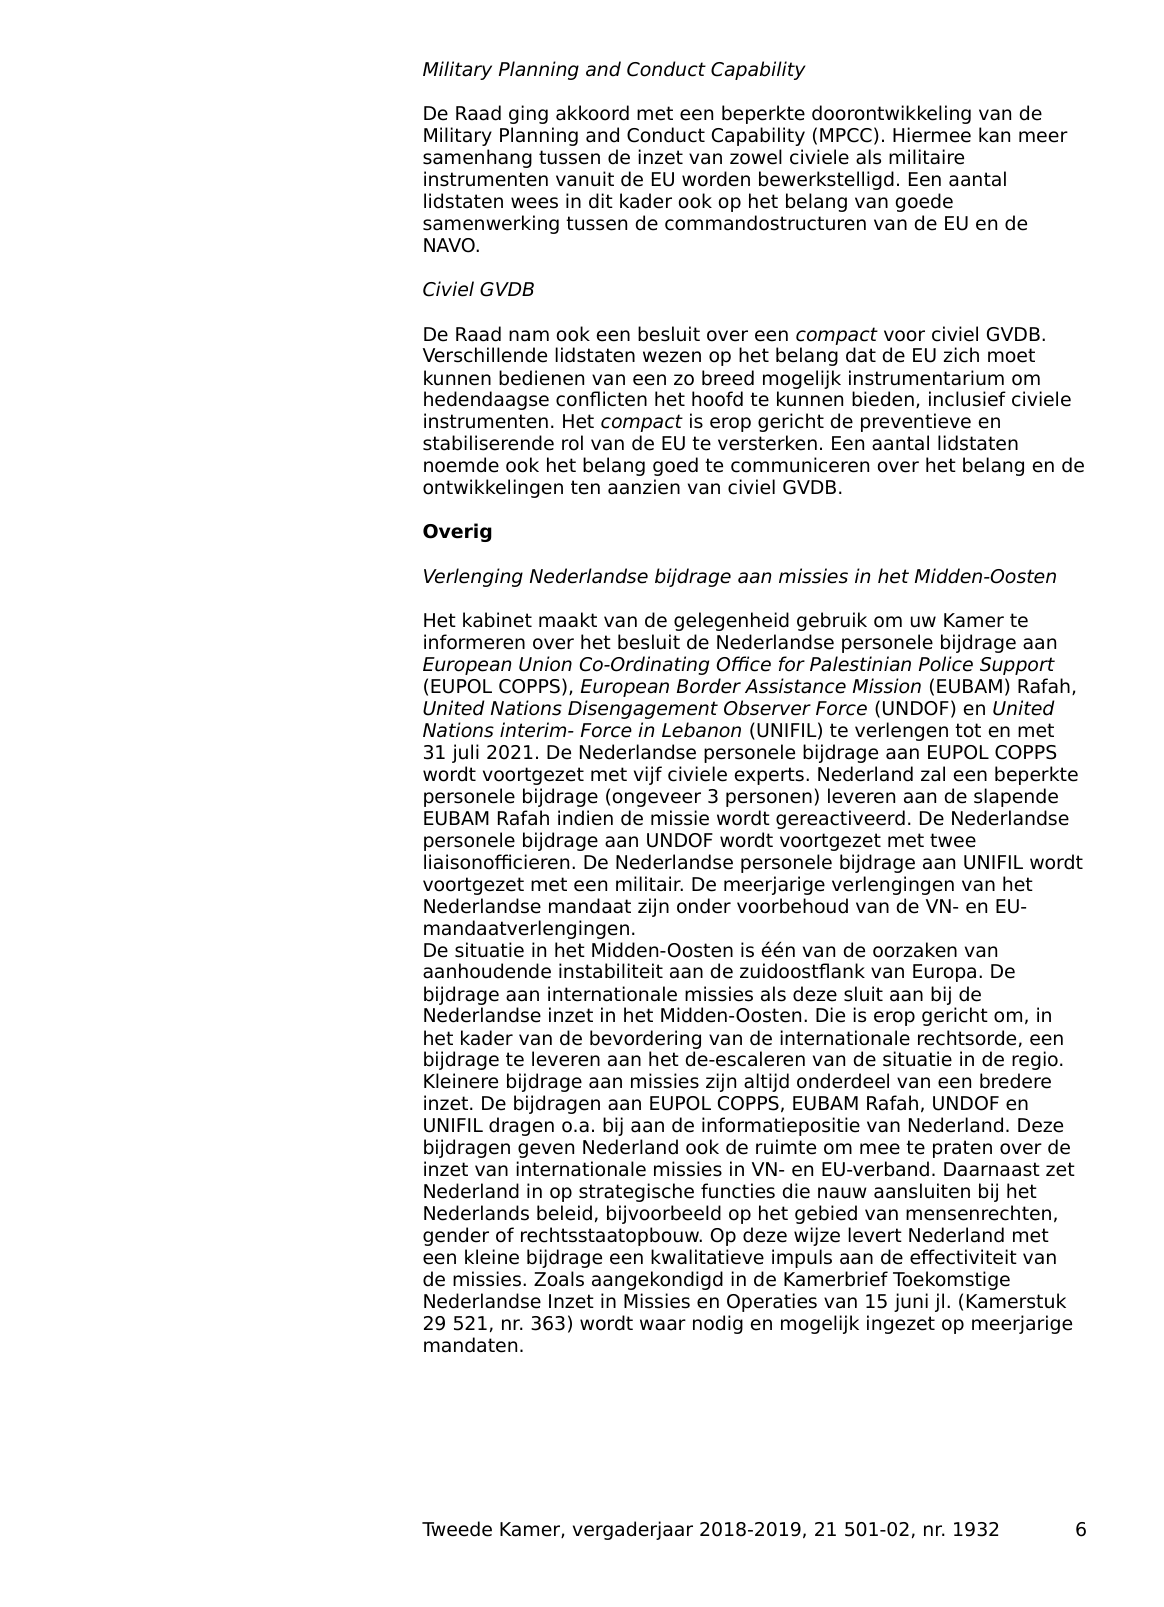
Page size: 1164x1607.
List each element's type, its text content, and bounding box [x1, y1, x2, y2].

subtitle Military Planning and Conduct Capability [422, 59, 1087, 81]
subtitle Civiel GVDB [422, 279, 1087, 301]
text Kleinere bijdrage aan missies zijn altijd onderdeel van een bredere inzet. De bijdragen aan EUPOL COPPS, EUBAM Rafah, UNDOF en UNIFIL dragen o.a. bij aan de informatiepositie van Nederland. Deze bijdragen geven Nederland ook de ruimte om mee te praten over de inzet van internationale missies in VN- en EU-verband. Daarnaast zet Nederland in op strategische functies die nauw aansluiten bij het Nederlands beleid, bijvoorbeeld op het gebied van mensenrechten, gender of rechtsstaatopbouw. Op deze wijze levert Nederland met een kleine bijdrage een kwalitatieve impuls aan de effectiviteit van de missies. Zoals aangekondigd in de Kamerbrief Toekomstige Nederlandse Inzet in Missies en Operaties van 15 juni jl. (Kamerstuk 29 521, nr. 363) wordt waar nodig en mogelijk ingezet op meerjarige mandaten. [422, 1071, 1087, 1357]
text De Raad ging akkoord met een beperkte doorontwikkeling van de Military Planning and Conduct Capability (MPCC). Hiermee kan meer samenhang tussen de inzet van zowel civiele als militaire instrumenten vanuit de EU worden bewerkstelligd. Een aantal lidstaten wees in dit kader ook op het belang van goede samenwerking tussen de commandostructuren van de EU en de NAVO. [422, 103, 1087, 257]
subtitle Verlenging Nederlandse bijdrage aan missies in het Midden-Oosten [422, 566, 1087, 588]
subtitle Overig [422, 521, 1087, 543]
text De situatie in het Midden-Oosten is één van de oorzaken van aanhoudende instabiliteit aan de zuidoostflank van Europa. De bijdrage aan internationale missies als deze sluit aan bij de Nederlandse inzet in het Midden-Oosten. Die is erop gericht om, in het kader van de bevordering van de internationale rechtsorde, een bijdrage te leveren aan het de-escaleren van de situatie in de regio. [422, 939, 1087, 1071]
text Het kabinet maakt van de gelegenheid gebruik om uw Kamer te informeren over het besluit de Nederlandse personele bijdrage aan European Union Co-Ordinating Office for Palestinian Police Support (EUPOL COPPS), European Border Assistance Mission (EUBAM) Rafah, United Nations Disengagement Observer Force (UNDOF) en United Nations interim- Force in Lebanon (UNIFIL) te verlengen tot en met 31 juli 2021. De Nederlandse personele bijdrage aan EUPOL COPPS wordt voortgezet met vijf civiele experts. Nederland zal een beperkte personele bijdrage (ongeveer 3 personen) leveren aan de slapende EUBAM Rafah indien de missie wordt gereactiveerd. De Nederlandse personele bijdrage aan UNDOF wordt voortgezet met twee liaisonofficieren. De Nederlandse personele bijdrage aan UNIFIL wordt voortgezet met een militair. De meerjarige verlengingen van het Nederlandse mandaat zijn onder voorbehoud van de VN- en EU-mandaatverlengingen. [422, 610, 1087, 939]
text De Raad nam ook een besluit over een compact voor civiel GVDB. Verschillende lidstaten wezen op het belang dat de EU zich moet kunnen bedienen van een zo breed mogelijk instrumentarium om hedendaagse conflicten het hoofd te kunnen bieden, inclusief civiele instrumenten. Het compact is erop gericht de preventieve en stabiliserende rol van de EU te versterken. Een aantal lidstaten noemde ook het belang goed te communiceren over het belang en de ontwikkelingen ten aanzien van civiel GVDB. [422, 323, 1087, 499]
